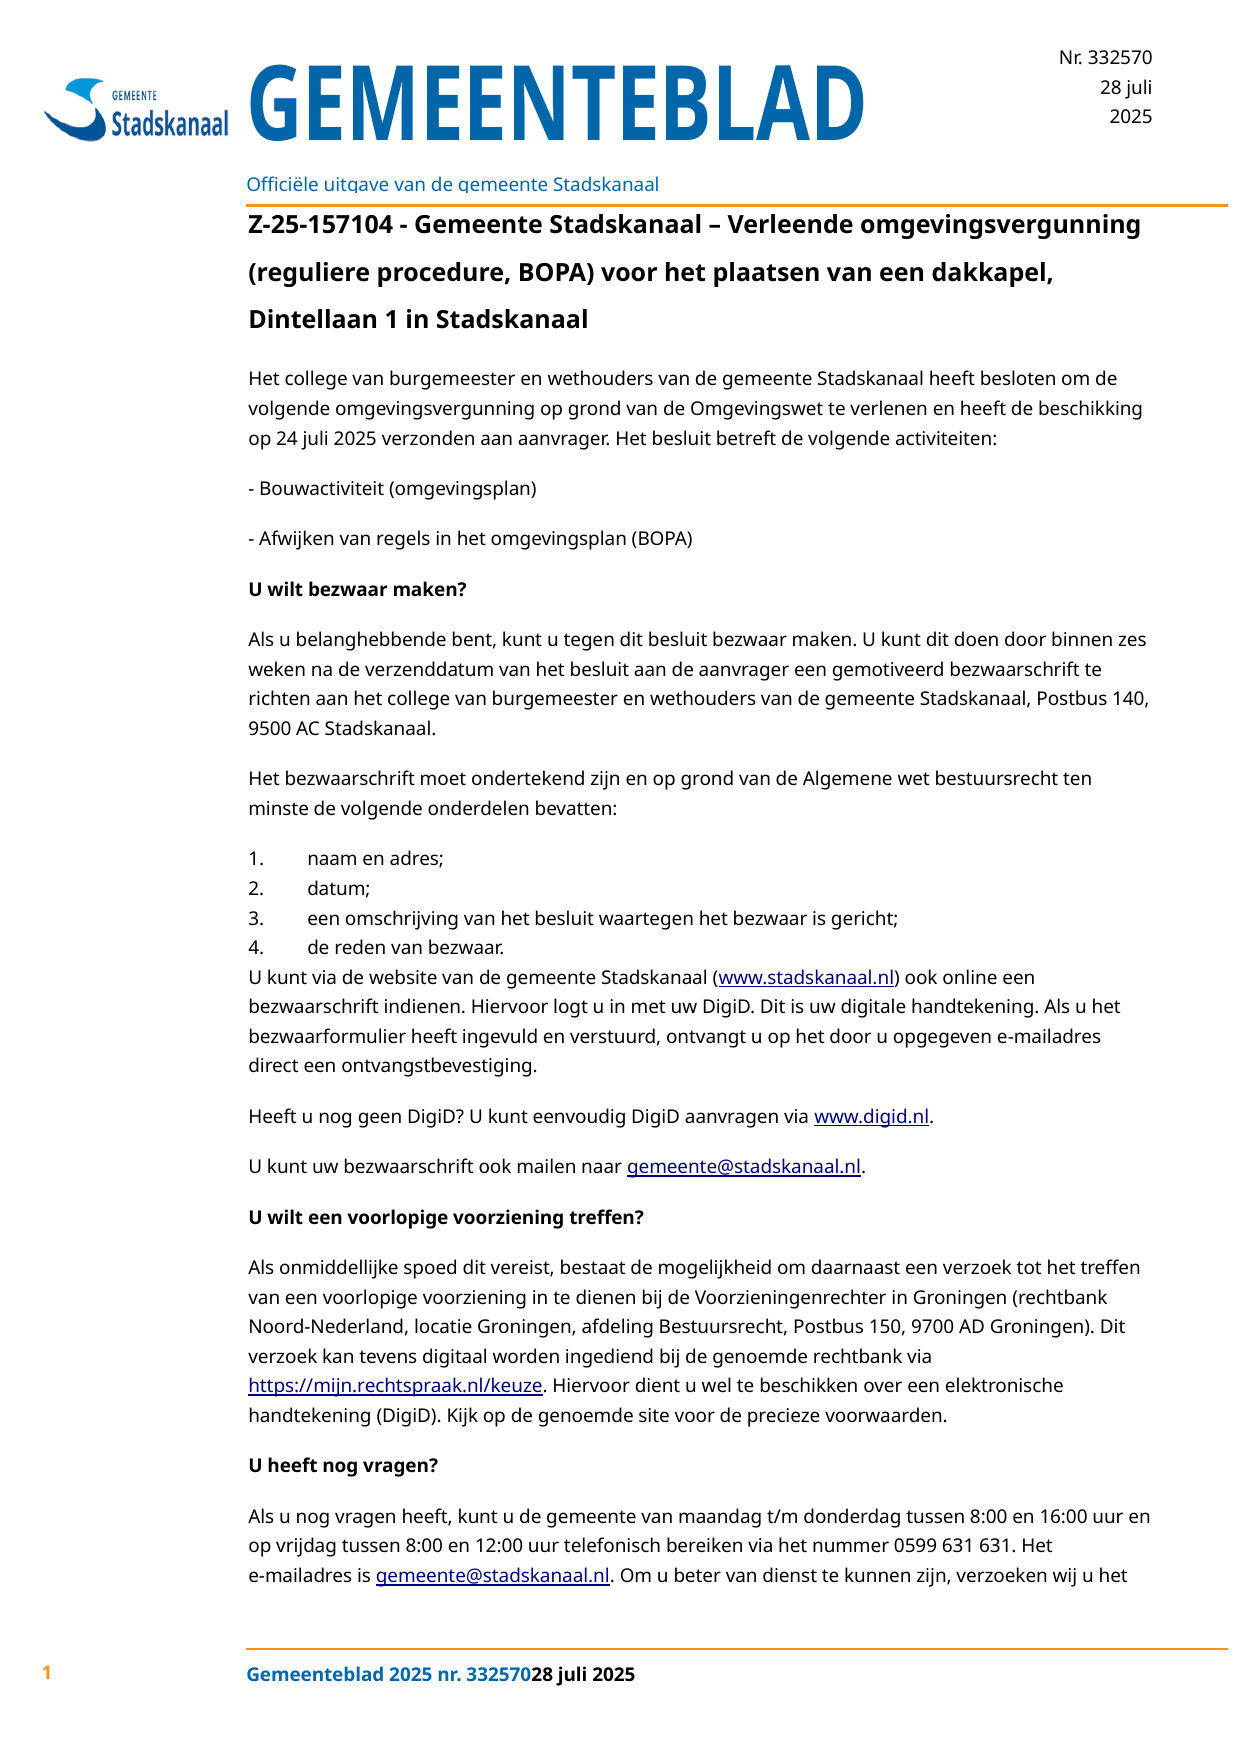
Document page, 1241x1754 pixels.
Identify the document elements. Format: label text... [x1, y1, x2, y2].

text U wilt een voorlopige voorziening treffen? [248, 1204, 1152, 1229]
text Heeft u nog geen DigiD? U kunt eenvoudig DigiD aanvragen via www.digid.nl. [248, 1103, 1152, 1129]
text U heeft nog vragen? [248, 1453, 1152, 1478]
text Het bezwaarschrift moet ondertekend zijn en op grond van de Algemene wet bestuursrecht ten minste de volgende onderdelen bevatten: [248, 766, 1152, 821]
text U kunt uw bezwaarschrift ook mailen naar gemeente@stadskanaal.nl. [248, 1153, 1152, 1179]
list datum; [248, 875, 1152, 901]
text Als u nog vragen heeft, kunt u de gemeente van maandag t/m donderdag tussen 8:00 en 16:00 uur en op vrijdag tussen 8:00 en 12:00 uur telefonisch bereiken via het nummer 0599 631 631. Het e‑mailadres is gemeente@stadskanaal.nl. Om u beter van dienst te kunnen zijn, verzoeken wij u het [248, 1503, 1152, 1588]
list een omschrijving van het besluit waartegen het bezwaar is gericht; [248, 905, 1152, 930]
list de reden van bezwaar. [248, 934, 1152, 960]
picture [41, 47, 231, 172]
text U wilt bezwaar maken? [248, 576, 1152, 602]
text Als onmiddellijke spoed dit vereist, bestaat de mogelijkheid om daarnaast een verzoek tot het treffen van een voorlopige voorziening in te dienen bij de Voorzieningenrechter in Groningen (rechtbank Noord-Nederland, locatie Groningen, afdeling Bestuursrecht, Postbus 150, 9700 AD Groningen). Dit verzoek kan tevens digitaal worden ingediend bij de genoemde rechtbank via https://mijn.rechtspraak.nl/keuze. Hiervoor dient u wel te beschikken over een elektronische handtekening (DigiD). Kijk op de genoemde site voor de precieze voorwaarden. [248, 1254, 1152, 1428]
text - Bouwactiviteit (omgevingsplan) [248, 475, 1152, 501]
list naam en adres; [248, 846, 1152, 871]
text Als u belanghebbende bent, kunt u tegen dit besluit bezwaar maken. U kunt dit doen door binnen zes weken na de verzenddatum van het besluit aan de aanvrager een gemotiveerd bezwaarschrift te richten aan het college van burgemeester en wethouders van de gemeente Stadskanaal, Postbus 140, 9500 AC Stadskanaal. [248, 626, 1152, 741]
text Z-25-157104 - Gemeente Stadskanaal – Verleende omgevingsvergunning (reguliere procedure, BOPA) voor het plaatsen van een dakkapel, Dintellaan 1 in Stadskanaal [248, 207, 1152, 336]
text - Afwijken van regels in het omgevingsplan (BOPA) [248, 526, 1152, 551]
text U kunt via de website van de gemeente Stadskanaal (www.stadskanaal.nl) ook online een bezwaarschrift indienen. Hiervoor logt u in met uw DigiD. Dit is uw digitale handtekening. Als u het bezwaarformulier heeft ingevuld en verstuurd, ontvangt u op het door u opgegeven e‑mailadres direct een ontvangstbevestiging. [248, 964, 1152, 1078]
text Het college van burgemeester en wethouders van de gemeente Stadskanaal heeft besloten om de volgende omgevingsvergunning op grond van de Omgevingswet te verlenen en heeft de beschikking op 24 juli 2025 verzonden aan aanvrager. Het besluit betreft de volgende activiteiten: [248, 366, 1152, 450]
